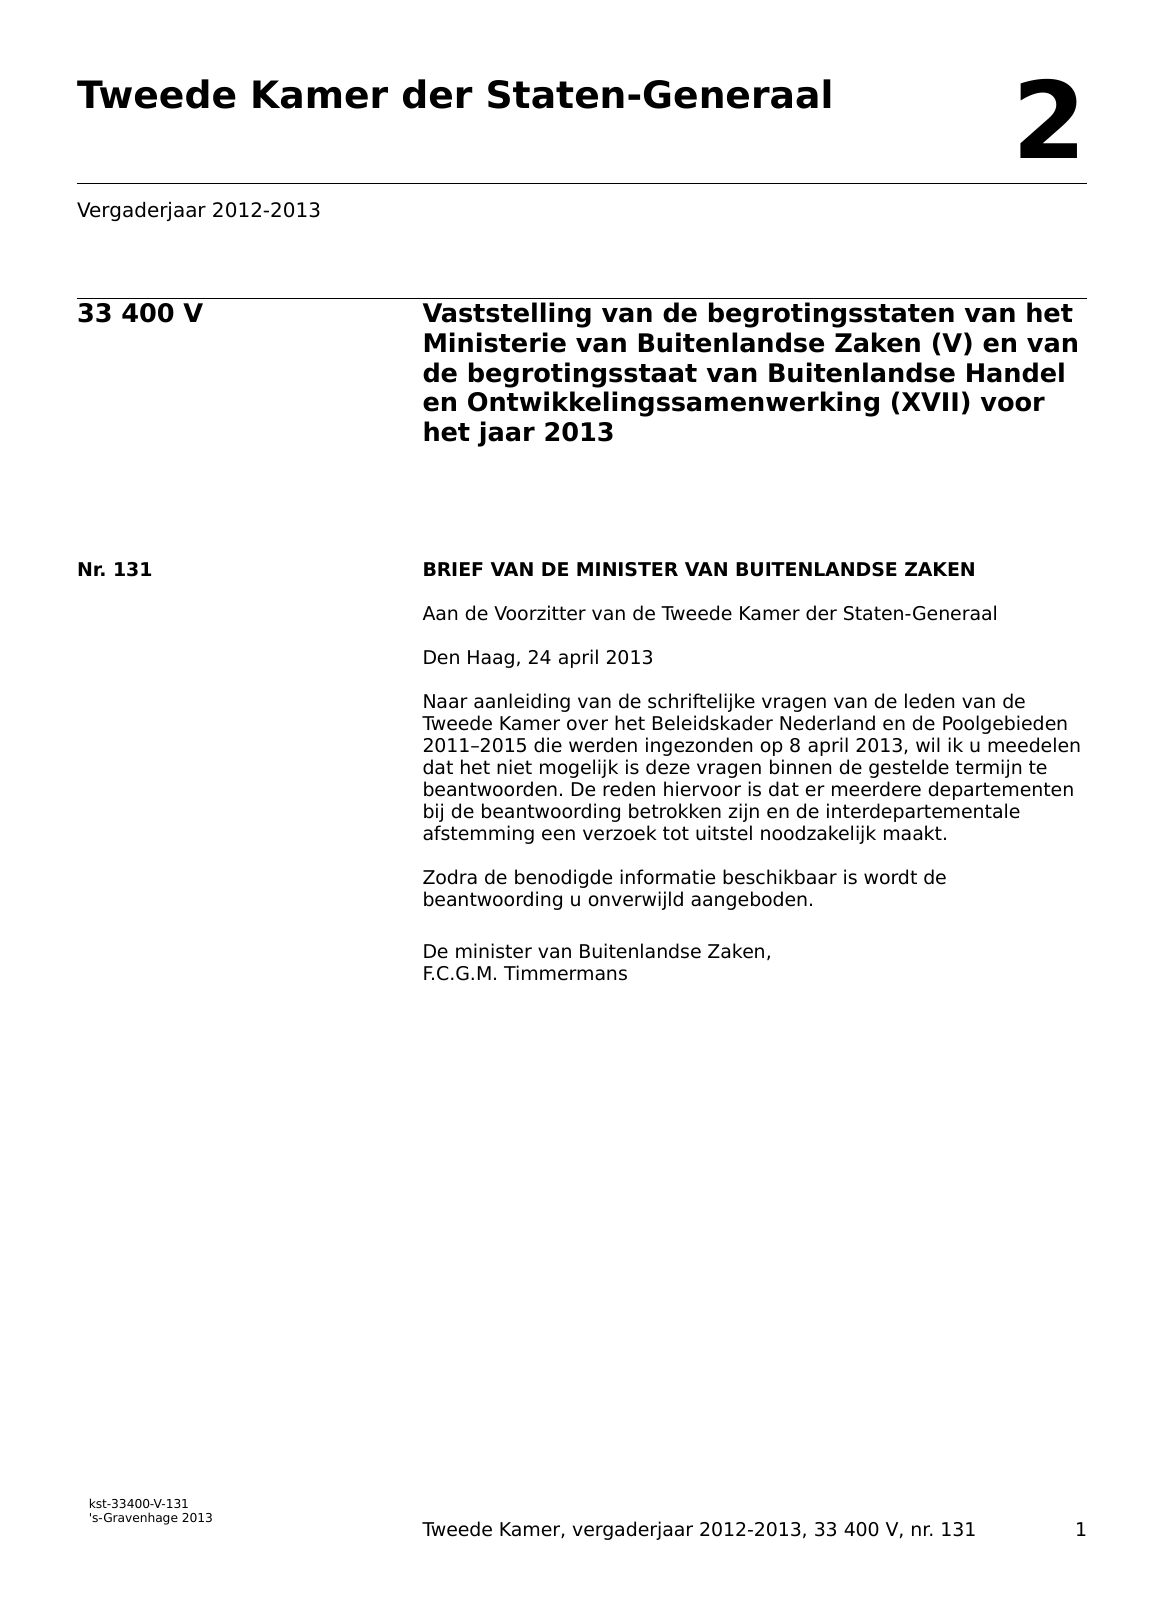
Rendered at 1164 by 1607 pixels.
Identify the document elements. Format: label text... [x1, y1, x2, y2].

text Aan de Voorzitter van de Tweede Kamer der Staten-Generaal [422, 603, 1087, 624]
subtitle 33 400 V Vaststelling van de begrotingsstaten van het Ministerie van Buitenlandse Zaken (V) en van de begrotingsstaat van Buitenlandse Handel en Ontwikkelingssamenwerking (XVII) voor het jaar 2013 [77, 299, 1087, 447]
table_header 2 [886, 59, 1087, 183]
table_cell Vergaderjaar 2012-2013 [77, 184, 1087, 298]
text kst-33400-V-131 [88, 1497, 323, 1511]
subtitle Nr. 131 BRIEF VAN DE MINISTER VAN BUITENLANDSE ZAKEN [77, 558, 1087, 580]
text 's-Gravenhage 2013 [88, 1511, 323, 1525]
text Zodra de benodigde informatie beschikbaar is wordt de beantwoording u onverwijld aangeboden. [422, 867, 1087, 911]
text Naar aanleiding van de schriftelijke vragen van de leden van de Tweede Kamer over het Beleidskader Nederland en de Poolgebieden 2011–2015 die werden ingezonden op 8 april 2013, wil ik u meedelen dat het niet mogelijk is deze vragen binnen de gestelde termijn te beantwoorden. De reden hiervoor is dat er meerdere departementen bij de beantwoording betrokken zijn en de interdepartementale afstemming een verzoek tot uitstel noodzakelijk maakt. [422, 691, 1087, 845]
table_header Tweede Kamer der Staten-Generaal [77, 59, 886, 183]
text De minister van Buitenlandse Zaken, F.C.G.M. Timmermans [422, 941, 1087, 985]
text Den Haag, 24 april 2013 [422, 647, 1087, 669]
